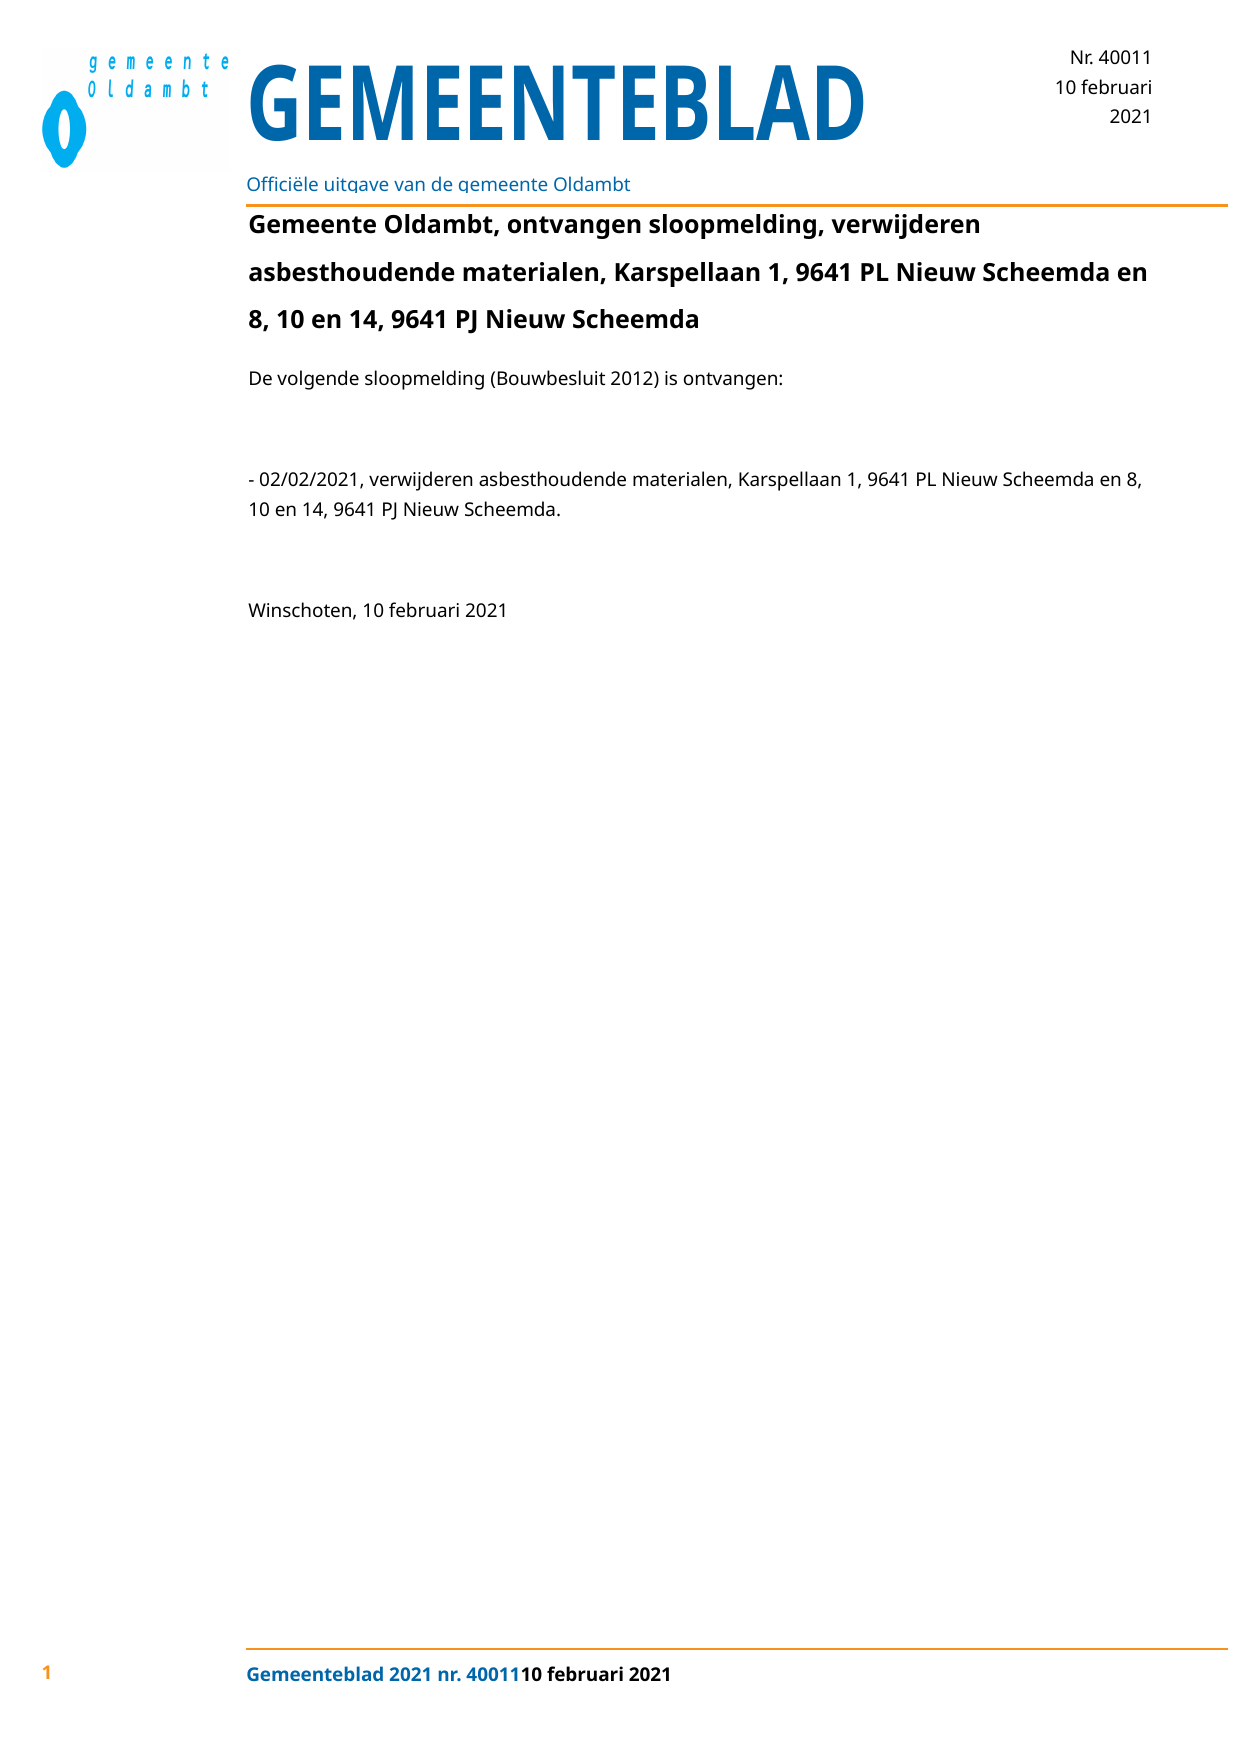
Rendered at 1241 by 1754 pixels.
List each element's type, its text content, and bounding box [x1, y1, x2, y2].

text Gemeente Oldambt, ontvangen sloopmelding, verwijderen asbesthoudende materialen, Karspellaan 1, 9641 PL Nieuw Scheemda en 8, 10 en 14, 9641 PJ Nieuw Scheemda [248, 207, 1152, 336]
text De volgende sloopmelding (Bouwbesluit 2012) is ontvangen: [248, 366, 1152, 391]
text - 02/02/2021, verwijderen asbesthoudende materialen, Karspellaan 1, 9641 PL Nieuw Scheemda en 8, 10 en 14, 9641 PJ Nieuw Scheemda. [248, 466, 1152, 522]
picture [41, 47, 231, 172]
text Winschoten, 10 februari 2021 [248, 597, 1152, 622]
